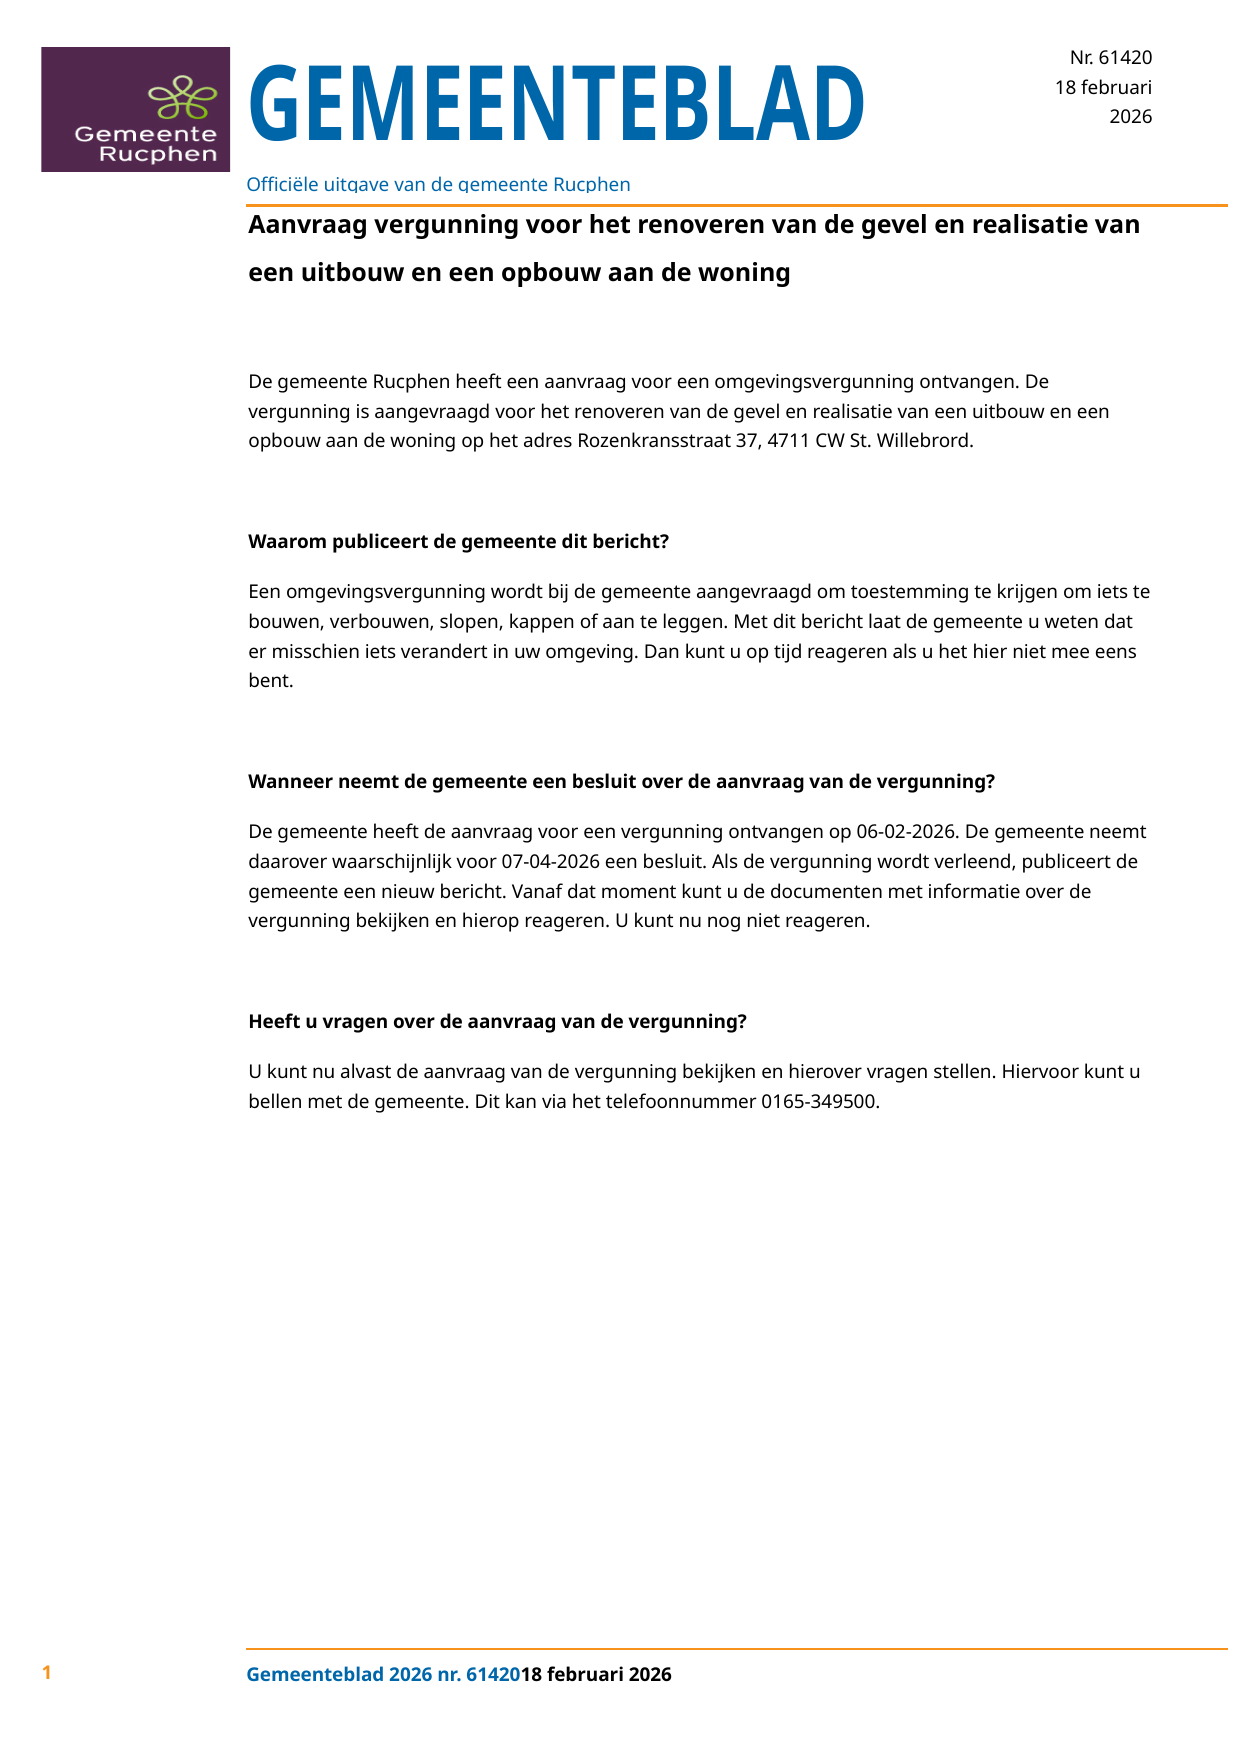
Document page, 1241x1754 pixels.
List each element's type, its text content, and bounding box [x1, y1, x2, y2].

text Wanneer neemt de gemeente een besluit over de aanvraag van de vergunning? [248, 768, 1152, 794]
text De gemeente heeft de aanvraag voor een vergunning ontvangen op 06-02-2026. De gemeente neemt daarover waarschijnlijk voor 07-04-2026 een besluit. Als de vergunning wordt verleend, publiceert de gemeente een nieuw bericht. Vanaf dat moment kunt u de documenten met informatie over de vergunning bekijken en hierop reageren. U kunt nu nog niet reageren. [248, 819, 1152, 933]
text U kunt nu alvast de aanvraag van de vergunning bekijken en hierover vragen stellen. Hiervoor kunt u bellen met de gemeente. Dit kan via het telefoonnummer 0165-349500. [248, 1059, 1152, 1114]
text Waarom publiceert de gemeente dit bericht? [248, 528, 1152, 554]
picture [41, 47, 231, 172]
text Heeft u vragen over de aanvraag van de vergunning? [248, 1008, 1152, 1034]
text Aanvraag vergunning voor het renoveren van de gevel en realisatie van een uitbouw en een opbouw aan de woning [248, 207, 1152, 288]
text De gemeente Rucphen heeft een aanvraag voor een omgevingsvergunning ontvangen. De vergunning is aangevraagd voor het renoveren van de gevel en realisatie van een uitbouw en een opbouw aan de woning op het adres Rozenkransstraat 37, 4711 CW St. Willebrord. [248, 368, 1152, 453]
text Een omgevingsvergunning wordt bij de gemeente aangevraagd om toestemming te krijgen om iets te bouwen, verbouwen, slopen, kappen of aan te leggen. Met dit bericht laat de gemeente u weten dat er misschien iets verandert in uw omgeving. Dan kunt u op tijd reageren als u het hier niet mee eens bent. [248, 579, 1152, 693]
